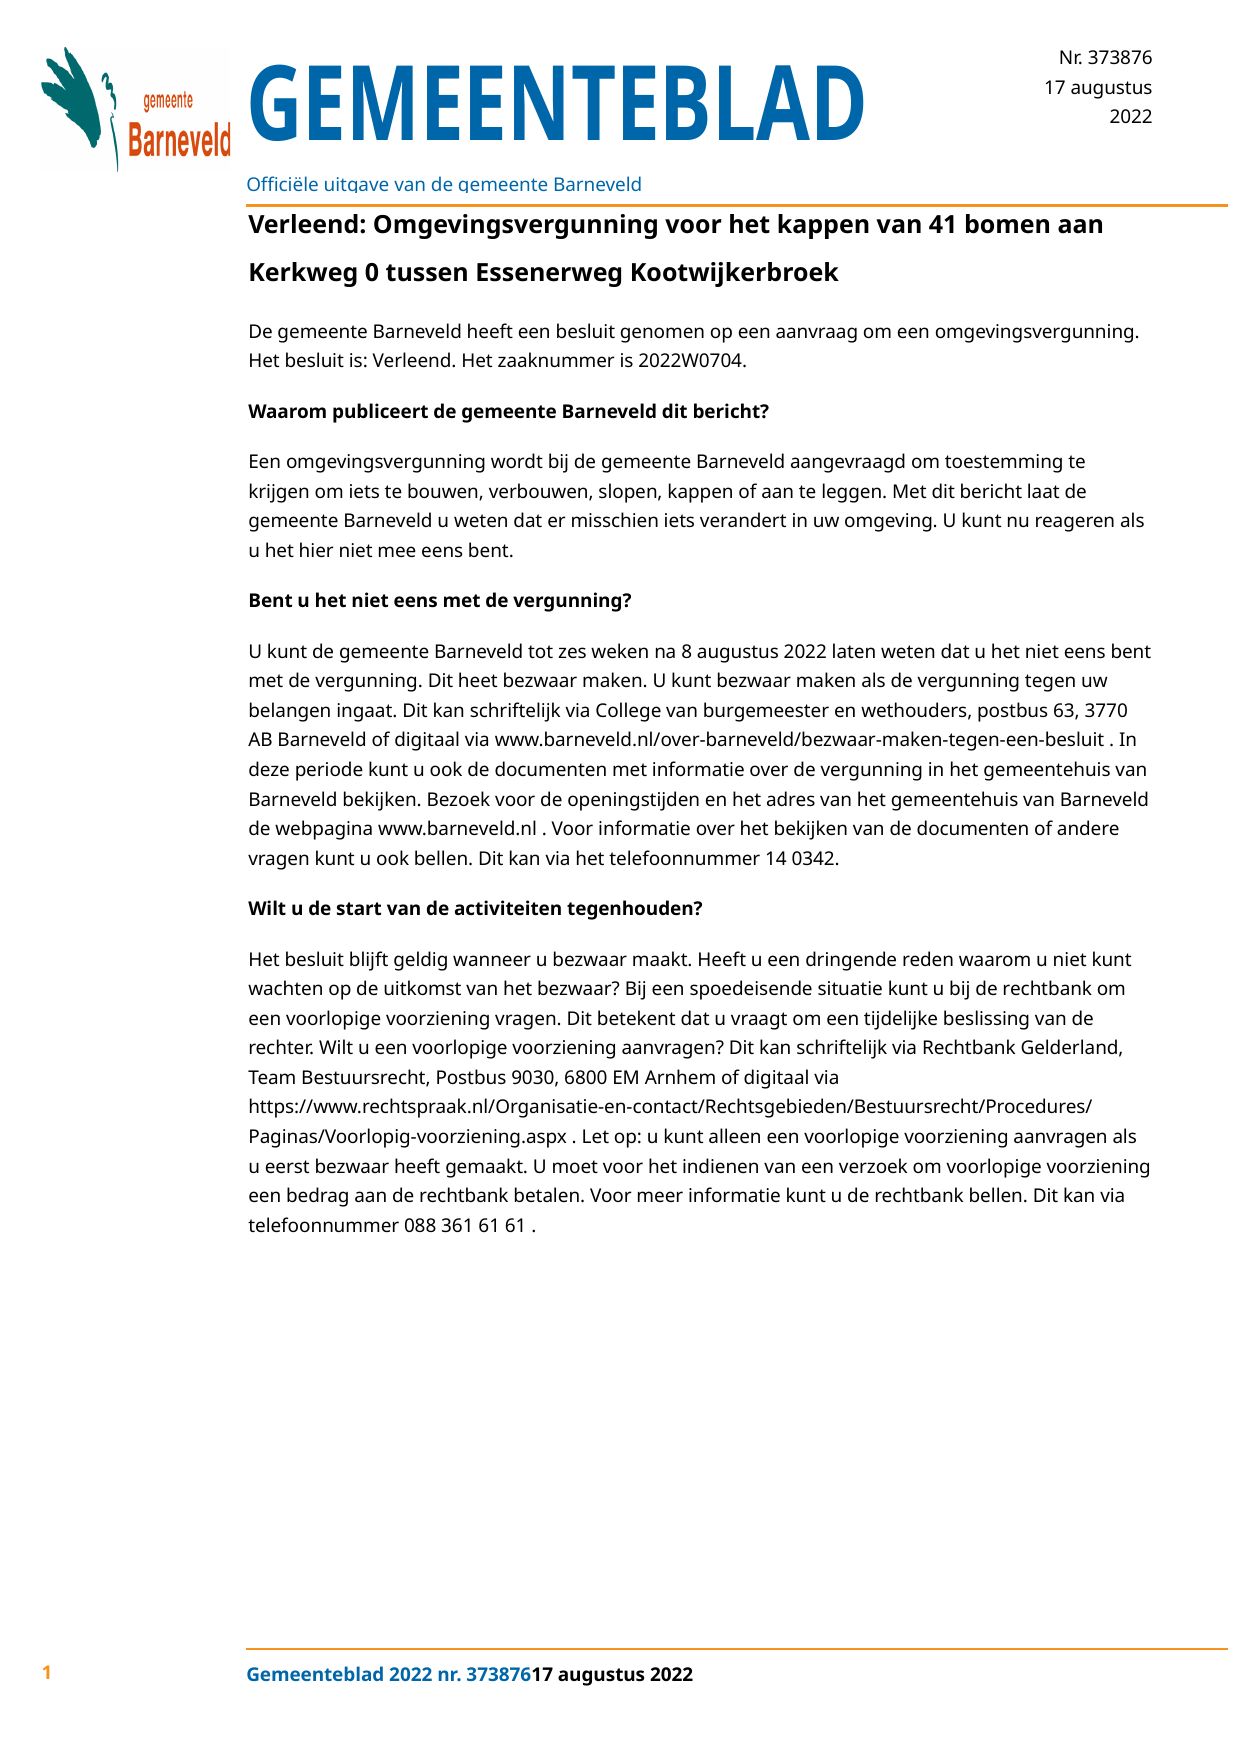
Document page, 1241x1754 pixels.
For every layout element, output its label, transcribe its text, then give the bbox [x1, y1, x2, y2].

text Waarom publiceert de gemeente Barneveld dit bericht? [248, 398, 1152, 424]
text De gemeente Barneveld heeft een besluit genomen op een aanvraag om een omgevingsvergunning. Het besluit is: Verleend. Het zaaknummer is 2022W0704. [248, 318, 1152, 373]
text Het besluit blijft geldig wanneer u bezwaar maakt. Heeft u een dringende reden waarom u niet kunt wachten op de uitkomst van het bezwaar? Bij een spoedeisende situatie kunt u bij de rechtbank om een voorlopige voorziening vragen. Dit betekent dat u vraagt om een tijdelijke beslissing van de rechter. Wilt u een voorlopige voorziening aanvragen? Dit kan schriftelijk via Rechtbank Gelderland, Team Bestuursrecht, Postbus 9030, 6800 EM Arnhem of digitaal via https://www.rechtspraak.nl/Organisatie-en-contact/Rechtsgebieden/Bestuursrecht/Procedures/Paginas/Voorlopig-voorziening.aspx . Let op: u kunt alleen een voorlopige voorziening aanvragen als u eerst bezwaar heeft gemaakt. U moet voor het indienen van een verzoek om voorlopige voorziening een bedrag aan de rechtbank betalen. Voor meer informatie kunt u de rechtbank bellen. Dit kan via telefoonnummer 088 361 61 61 . [248, 946, 1152, 1238]
text Verleend: Omgevingsvergunning voor het kappen van 41 bomen aan Kerkweg 0 tussen Essenerweg Kootwijkerbroek [248, 207, 1152, 288]
text Een omgevingsvergunning wordt bij de gemeente Barneveld aangevraagd om toestemming te krijgen om iets te bouwen, verbouwen, slopen, kappen of aan te leggen. Met dit bericht laat de gemeente Barneveld u weten dat er misschien iets verandert in uw omgeving. U kunt nu reageren als u het hier niet mee eens bent. [248, 448, 1152, 563]
text Bent u het niet eens met de vergunning? [248, 587, 1152, 613]
picture [41, 47, 231, 172]
text U kunt de gemeente Barneveld tot zes weken na 8 augustus 2022 laten weten dat u het niet eens bent met de vergunning. Dit heet bezwaar maken. U kunt bezwaar maken als de vergunning tegen uw belangen ingaat. Dit kan schriftelijk via College van burgemeester en wethouders, postbus 63, 3770 AB Barneveld of digitaal via www.barneveld.nl/over-barneveld/bezwaar-maken-tegen-een-besluit . In deze periode kunt u ook de documenten met informatie over de vergunning in het gemeentehuis van Barneveld bekijken. Bezoek voor de openingstijden en het adres van het gemeentehuis van Barneveld de webpagina www.barneveld.nl . Voor informatie over het bekijken van de documenten of andere vragen kunt u ook bellen. Dit kan via het telefoonnummer 14 0342. [248, 638, 1152, 871]
text Wilt u de start van de activiteiten tegenhouden? [248, 895, 1152, 921]
